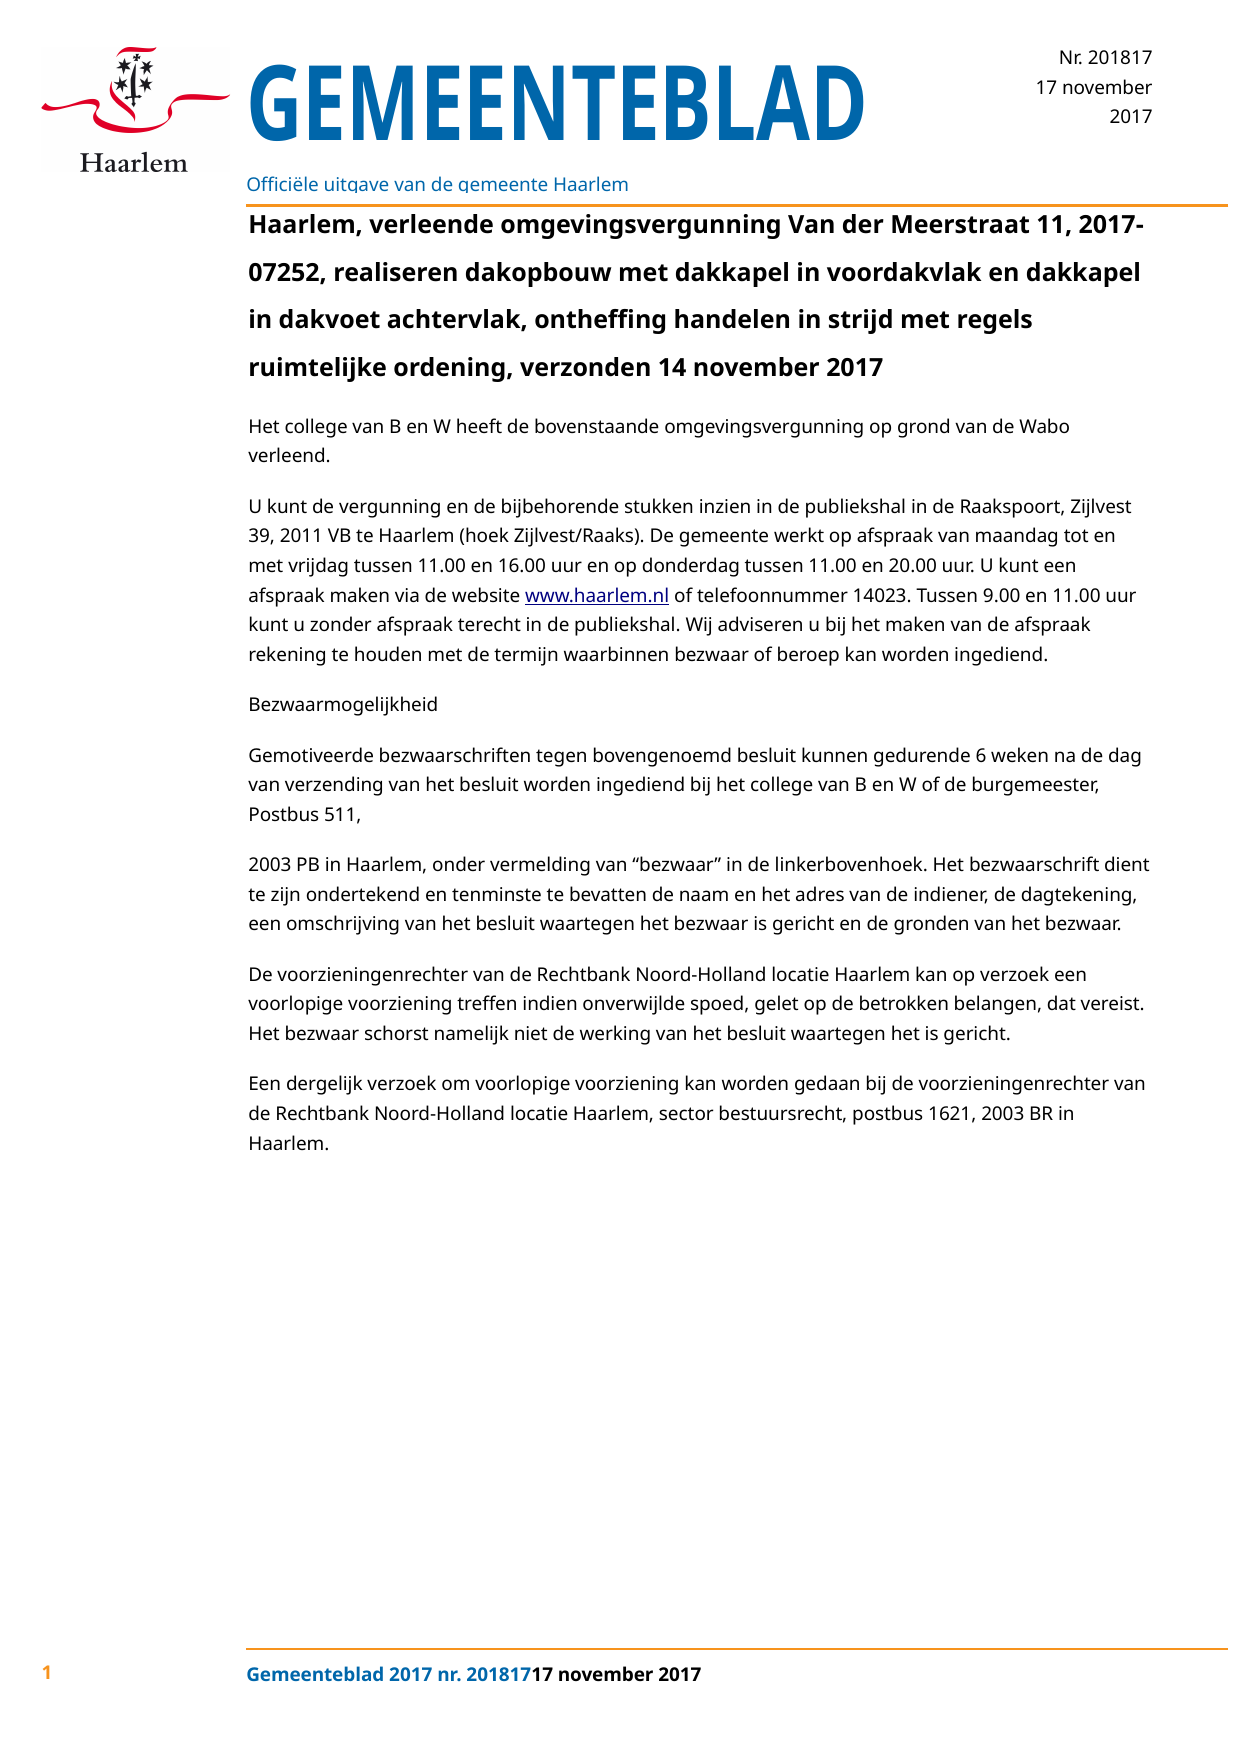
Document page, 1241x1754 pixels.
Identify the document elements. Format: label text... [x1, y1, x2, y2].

text Gemotiveerde bezwaarschriften tegen bovengenoemd besluit kunnen gedurende 6 weken na de dag van verzending van het besluit worden ingediend bij het college van B en W of de burgemeester, Postbus 511, [248, 742, 1152, 827]
text 2003 PB in Haarlem, onder vermelding van “bezwaar” in de linkerbovenhoek. Het bezwaarschrift dient te zijn ondertekend en tenminste te bevatten de naam en het adres van de indiener, de dagtekening, een omschrijving van het besluit waartegen het bezwaar is gericht en de gronden van het bezwaar. [248, 851, 1152, 936]
text Haarlem, verleende omgevingsvergunning Van der Meerstraat 11, 2017-07252, realiseren dakopbouw met dakkapel in voordakvlak en dakkapel in dakvoet achtervlak, ontheffing handelen in strijd met regels ruimtelijke ordening, verzonden 14 november 2017 [248, 207, 1152, 384]
text U kunt de vergunning en de bijbehorende stukken inzien in de publiekshal in de Raakspoort, Zijlvest 39, 2011 VB te Haarlem (hoek Zijlvest/Raaks). De gemeente werkt op afspraak van maandag tot en met vrijdag tussen 11.00 en 16.00 uur en op donderdag tussen 11.00 en 20.00 uur. U kunt een afspraak maken via de website www.haarlem.nl of telefoonnummer 14023. Tussen 9.00 en 11.00 uur kunt u zonder afspraak terecht in de publiekshal. Wij adviseren u bij het maken van de afspraak rekening te houden met de termijn waarbinnen bezwaar of beroep kan worden ingediend. [248, 493, 1152, 667]
text De voorzieningenrechter van de Rechtbank Noord-Holland locatie Haarlem kan op verzoek een voorlopige voorziening treffen indien onverwijlde spoed, gelet op de betrokken belangen, dat vereist. Het bezwaar schorst namelijk niet de werking van het besluit waartegen het is gericht. [248, 961, 1152, 1046]
picture [41, 47, 231, 172]
text Bezwaarmogelijkheid [248, 691, 1152, 717]
text Het college van B en W heeft de bovenstaande omgevingsvergunning op grond van de Wabo verleend. [248, 413, 1152, 468]
text Een dergelijk verzoek om voorlopige voorziening kan worden gedaan bij de voorzieningenrechter van de Rechtbank Noord-Holland locatie Haarlem, sector bestuursrecht, postbus 1621, 2003 BR in Haarlem. [248, 1071, 1152, 1156]
